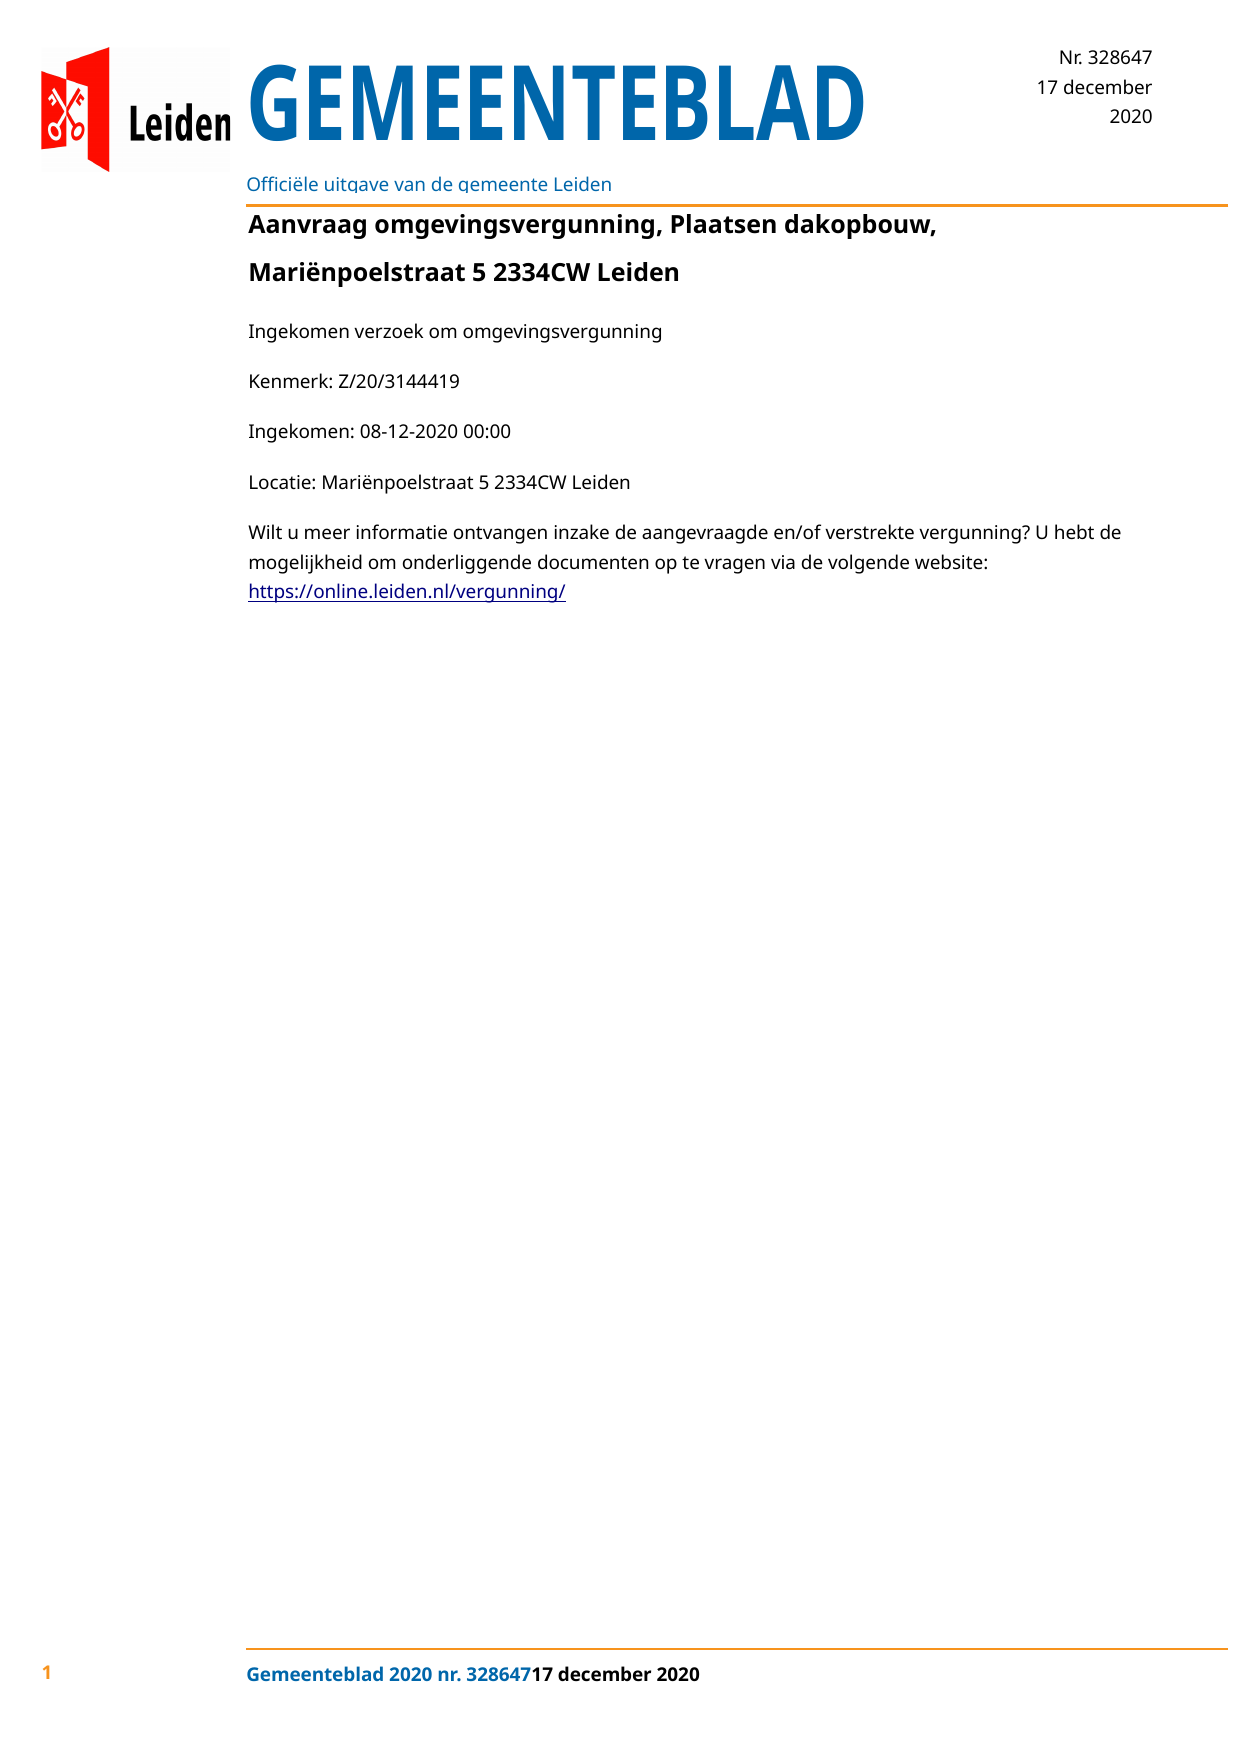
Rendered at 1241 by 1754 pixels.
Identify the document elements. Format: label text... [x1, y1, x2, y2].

text Locatie: Mariënpoelstraat 5 2334CW Leiden [248, 469, 1152, 495]
text Wilt u meer informatie ontvangen inzake de aangevraagde en/of verstrekte vergunning? U hebt de mogelijkheid om onderliggende documenten op te vragen via de volgende website: https://online.leiden.nl/vergunning/ [248, 519, 1152, 604]
text Kenmerk: Z/20/3144419 [248, 368, 1152, 394]
picture [41, 47, 231, 172]
text Ingekomen verzoek om omgevingsvergunning [248, 318, 1152, 344]
text Ingekomen: 08-12-2020 00:00 [248, 419, 1152, 444]
text Aanvraag omgevingsvergunning, Plaatsen dakopbouw, Mariënpoelstraat 5 2334CW Leiden [248, 207, 1152, 288]
